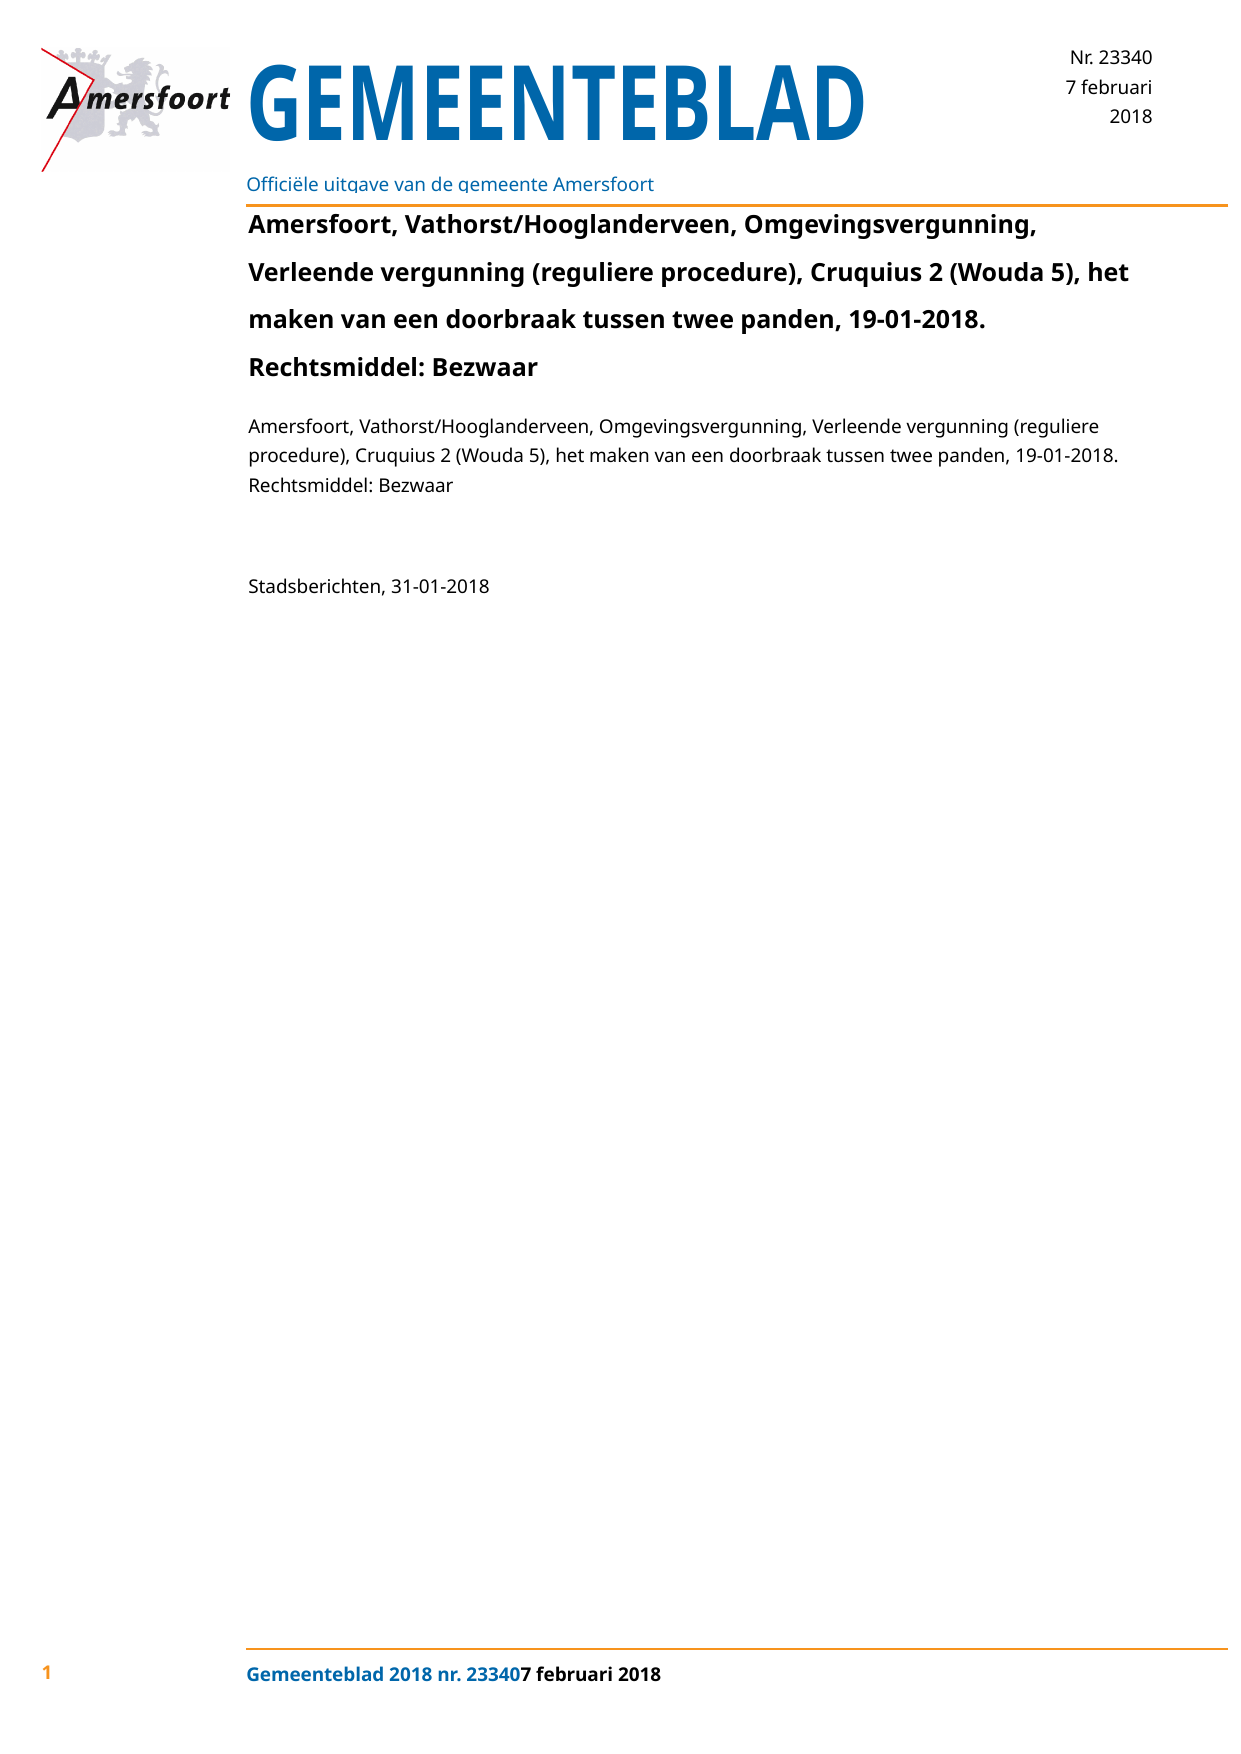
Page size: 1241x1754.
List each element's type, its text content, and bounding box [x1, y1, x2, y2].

text Amersfoort, Vathorst/Hooglanderveen, Omgevingsvergunning, Verleende vergunning (reguliere procedure), Cruquius 2 (Wouda 5), het maken van een doorbraak tussen twee panden, 19-01-2018. Rechtsmiddel: Bezwaar [248, 207, 1152, 384]
text Stadsberichten, 31-01-2018 [248, 573, 1152, 599]
picture [41, 47, 231, 172]
text Amersfoort, Vathorst/Hooglanderveen, Omgevingsvergunning, Verleende vergunning (reguliere procedure), Cruquius 2 (Wouda 5), het maken van een doorbraak tussen twee panden, 19-01-2018. Rechtsmiddel: Bezwaar [248, 413, 1152, 498]
